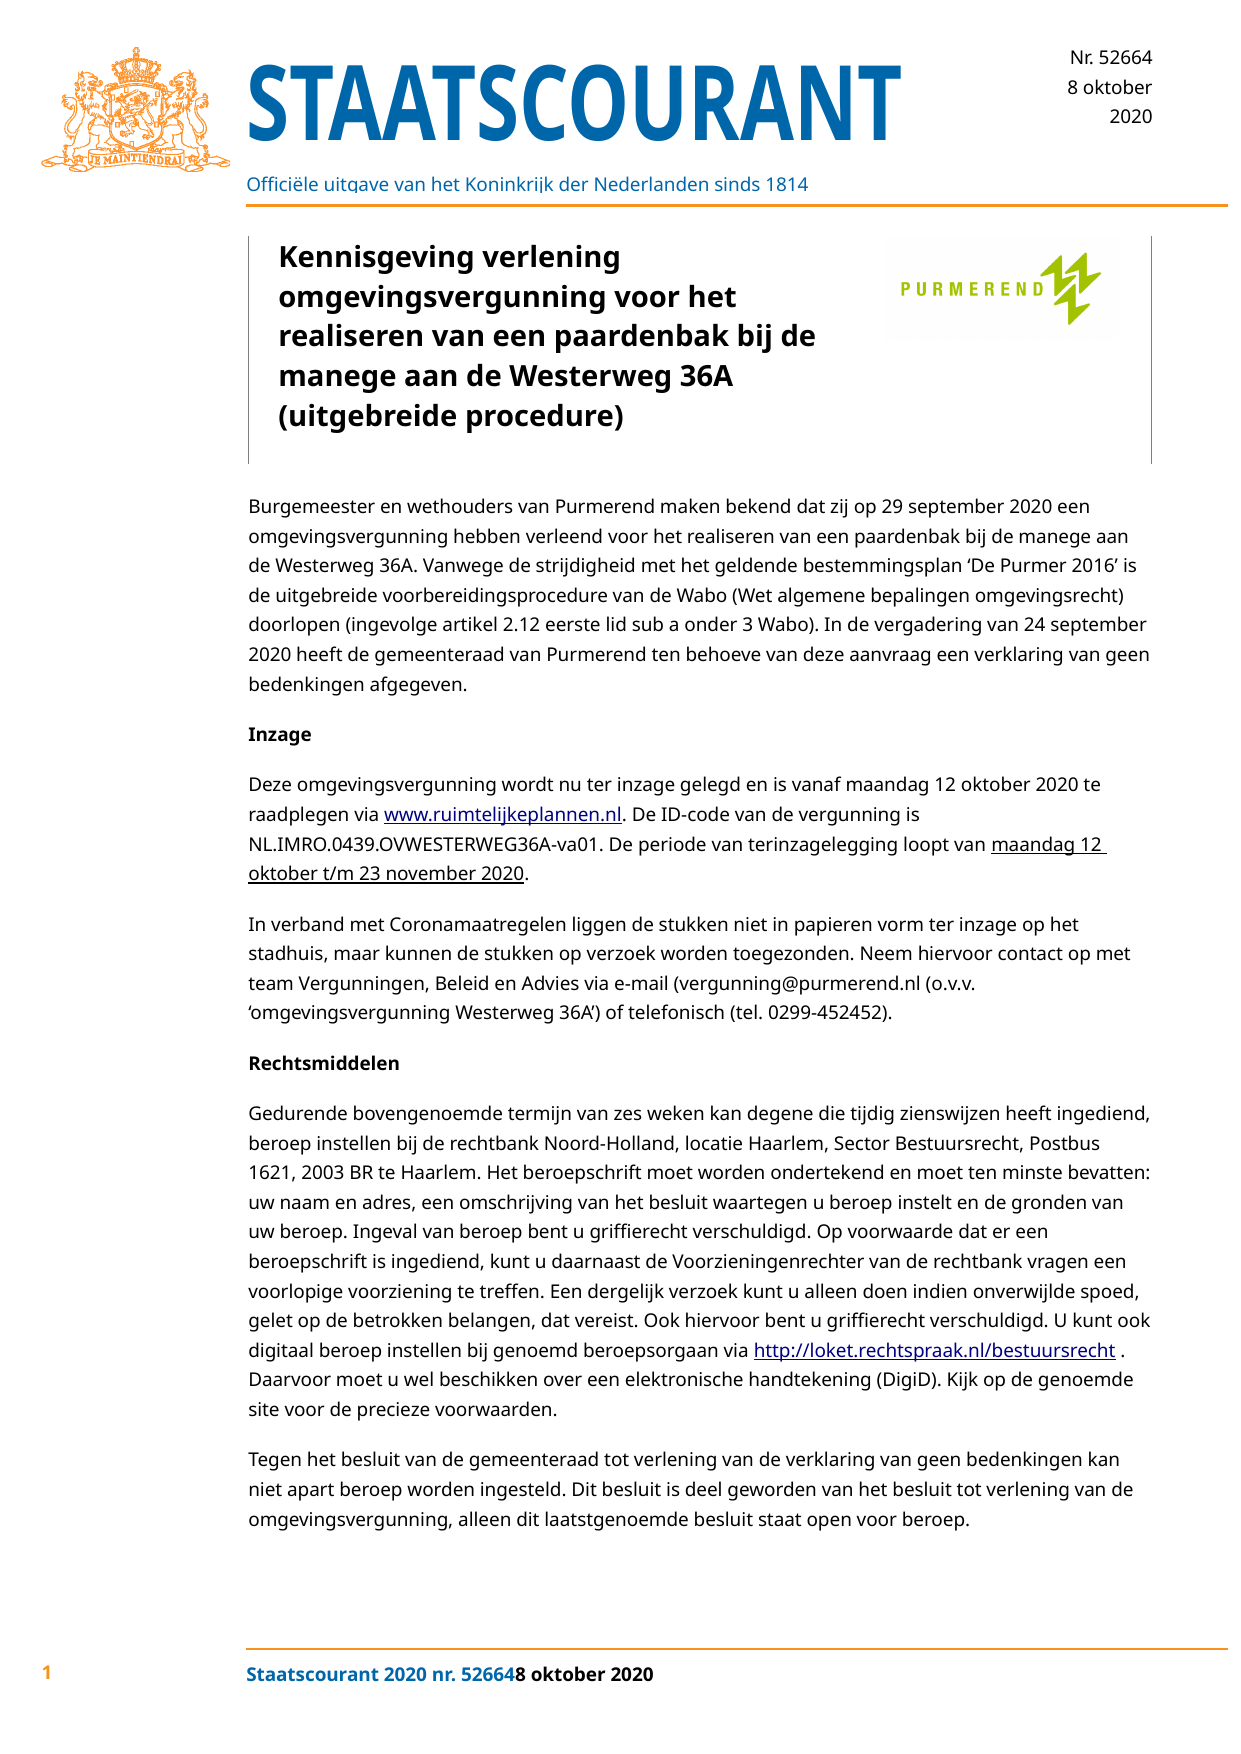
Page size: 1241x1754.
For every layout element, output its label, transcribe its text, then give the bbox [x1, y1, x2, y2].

text Burgemeester en wethouders van Purmerend maken bekend dat zij op 29 september 2020 een omgevingsvergunning hebben verleend voor het realiseren van een paardenbak bij de manege aan de Westerweg 36A. Vanwege de strijdigheid met het geldende bestemmingsplan ‘De Purmer 2016’ is de uitgebreide voorbereidingsprocedure van de Wabo (Wet algemene bepalingen omgevingsrecht) doorlopen (ingevolge artikel 2.12 eerste lid sub a onder 3 Wabo). In de vergadering van 24 september 2020 heeft de gemeenteraad van Purmerend ten behoeve van deze aanvraag een verklaring van geen bedenkingen afgegeven. [248, 493, 1152, 697]
text Deze omgevingsvergunning wordt nu ter inzage gelegd en is vanaf maandag 12 oktober 2020 te raadplegen via www.ruimtelijkeplannen.nl. De ID-code van de vergunning is NL.IMRO.0439.OVWESTERWEG36A-va01. De periode van terinzagelegging loopt van maandag 12 oktober t/m 23 november 2020. [248, 772, 1152, 886]
table_header [850, 236, 1151, 464]
text Inzage [248, 721, 1152, 747]
picture [41, 47, 231, 172]
text In verband met Coronamaatregelen liggen de stukken niet in papieren vorm ter inzage op het stadhuis, maar kunnen de stukken op verzoek worden toegezonden. Neem hiervoor contact op met team Vergunningen, Beleid en Advies via e-mail (vergunning@purmerend.nl (o.v.v. ‘omgevingsvergunning Westerweg 36A’) of telefonisch (tel. 0299-452452). [248, 911, 1152, 1025]
text Tegen het besluit van de gemeenteraad tot verlening van de verklaring van geen bedenkingen kan niet apart beroep worden ingesteld. Dit besluit is deel geworden van het besluit tot verlening van de omgevingsvergunning, alleen dit laatstgenoemde besluit staat open voor beroep. [248, 1447, 1152, 1532]
text Rechtsmiddelen [248, 1050, 1152, 1076]
picture [882, 236, 1119, 342]
table_header Kennisgeving verlening omgevingsvergunning voor het realiseren van een paardenbak bij de manege aan de Westerweg 36A (uitgebreide procedure) [249, 236, 850, 464]
text Gedurende bovengenoemde termijn van zes weken kan degene die tijdig zienswijzen heeft ingediend, beroep instellen bij de rechtbank Noord-Holland, locatie Haarlem, Sector Bestuursrecht, Postbus 1621, 2003 BR te Haarlem. Het beroepschrift moet worden ondertekend en moet ten minste bevatten: uw naam en adres, een omschrijving van het besluit waartegen u beroep instelt en de gronden van uw beroep. Ingeval van beroep bent u griffierecht verschuldigd. Op voorwaarde dat er een beroepschrift is ingediend, kunt u daarnaast de Voorzieningenrechter van de rechtbank vragen een voorlopige voorziening te treffen. Een dergelijk verzoek kunt u alleen doen indien onverwijlde spoed, gelet op de betrokken belangen, dat vereist. Ook hiervoor bent u griffierecht verschuldigd. U kunt ook digitaal beroep instellen bij genoemd beroepsorgaan via http://loket.rechtspraak.nl/bestuursrecht . Daarvoor moet u wel beschikken over een elektronische handtekening (DigiD). Kijk op de genoemde site voor de precieze voorwaarden. [248, 1100, 1152, 1422]
